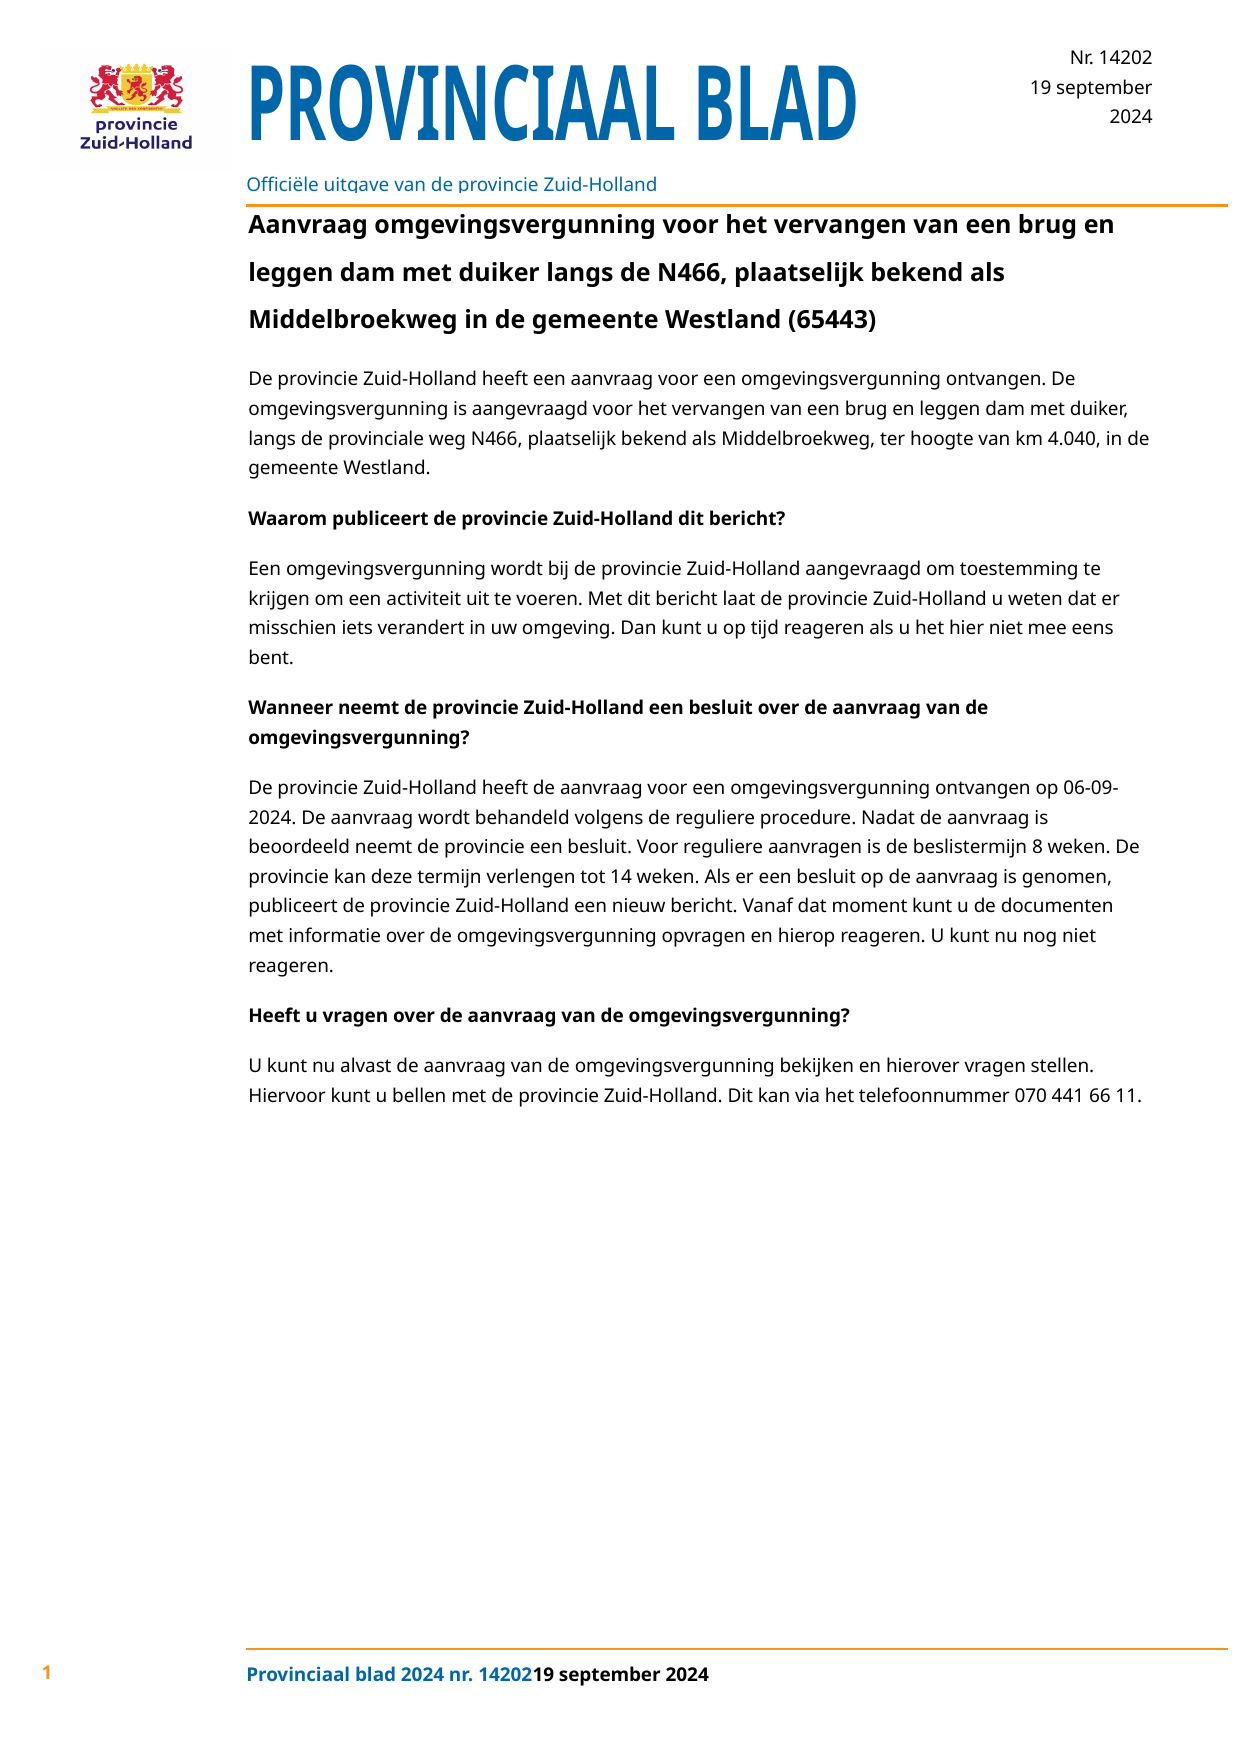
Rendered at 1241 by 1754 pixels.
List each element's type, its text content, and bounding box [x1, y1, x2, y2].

text U kunt nu alvast de aanvraag van de omgevingsvergunning bekijken en hierover vragen stellen. Hiervoor kunt u bellen met de provincie Zuid-Holland. Dit kan via het telefoonnummer 070 441 66 11. [248, 1053, 1152, 1108]
text Een omgevingsvergunning wordt bij de provincie Zuid-Holland aangevraagd om toestemming te krijgen om een activiteit uit te voeren. Met dit bericht laat de provincie Zuid-Holland u weten dat er misschien iets verandert in uw omgeving. Dan kunt u op tijd reageren als u het hier niet mee eens bent. [248, 555, 1152, 669]
text Waarom publiceert de provincie Zuid-Holland dit bericht? [248, 505, 1152, 530]
text De provincie Zuid-Holland heeft een aanvraag voor een omgevingsvergunning ontvangen. De omgevingsvergunning is aangevraagd voor het vervangen van een brug en leggen dam met duiker, langs de provinciale weg N466, plaatselijk bekend als Middelbroekweg, ter hoogte van km 4.040, in de gemeente Westland. [248, 366, 1152, 480]
picture [41, 47, 231, 172]
text Heeft u vragen over de aanvraag van de omgevingsvergunning? [248, 1002, 1152, 1028]
text Wanneer neemt de provincie Zuid-Holland een besluit over de aanvraag van de omgevingsvergunning? [248, 694, 1152, 749]
text Aanvraag omgevingsvergunning voor het vervangen van een brug en leggen dam met duiker langs de N466, plaatselijk bekend als Middelbroekweg in de gemeente Westland (65443) [248, 207, 1152, 336]
text De provincie Zuid-Holland heeft de aanvraag voor een omgevingsvergunning ontvangen op 06-09-2024. De aanvraag wordt behandeld volgens de reguliere procedure. Nadat de aanvraag is beoordeeld neemt de provincie een besluit. Voor reguliere aanvragen is de beslistermijn 8 weken. De provincie kan deze termijn verlengen tot 14 weken. Als er een besluit op de aanvraag is genomen, publiceert de provincie Zuid-Holland een nieuw bericht. Vanaf dat moment kunt u de documenten met informatie over de omgevingsvergunning opvragen en hierop reageren. U kunt nu nog niet reageren. [248, 774, 1152, 977]
